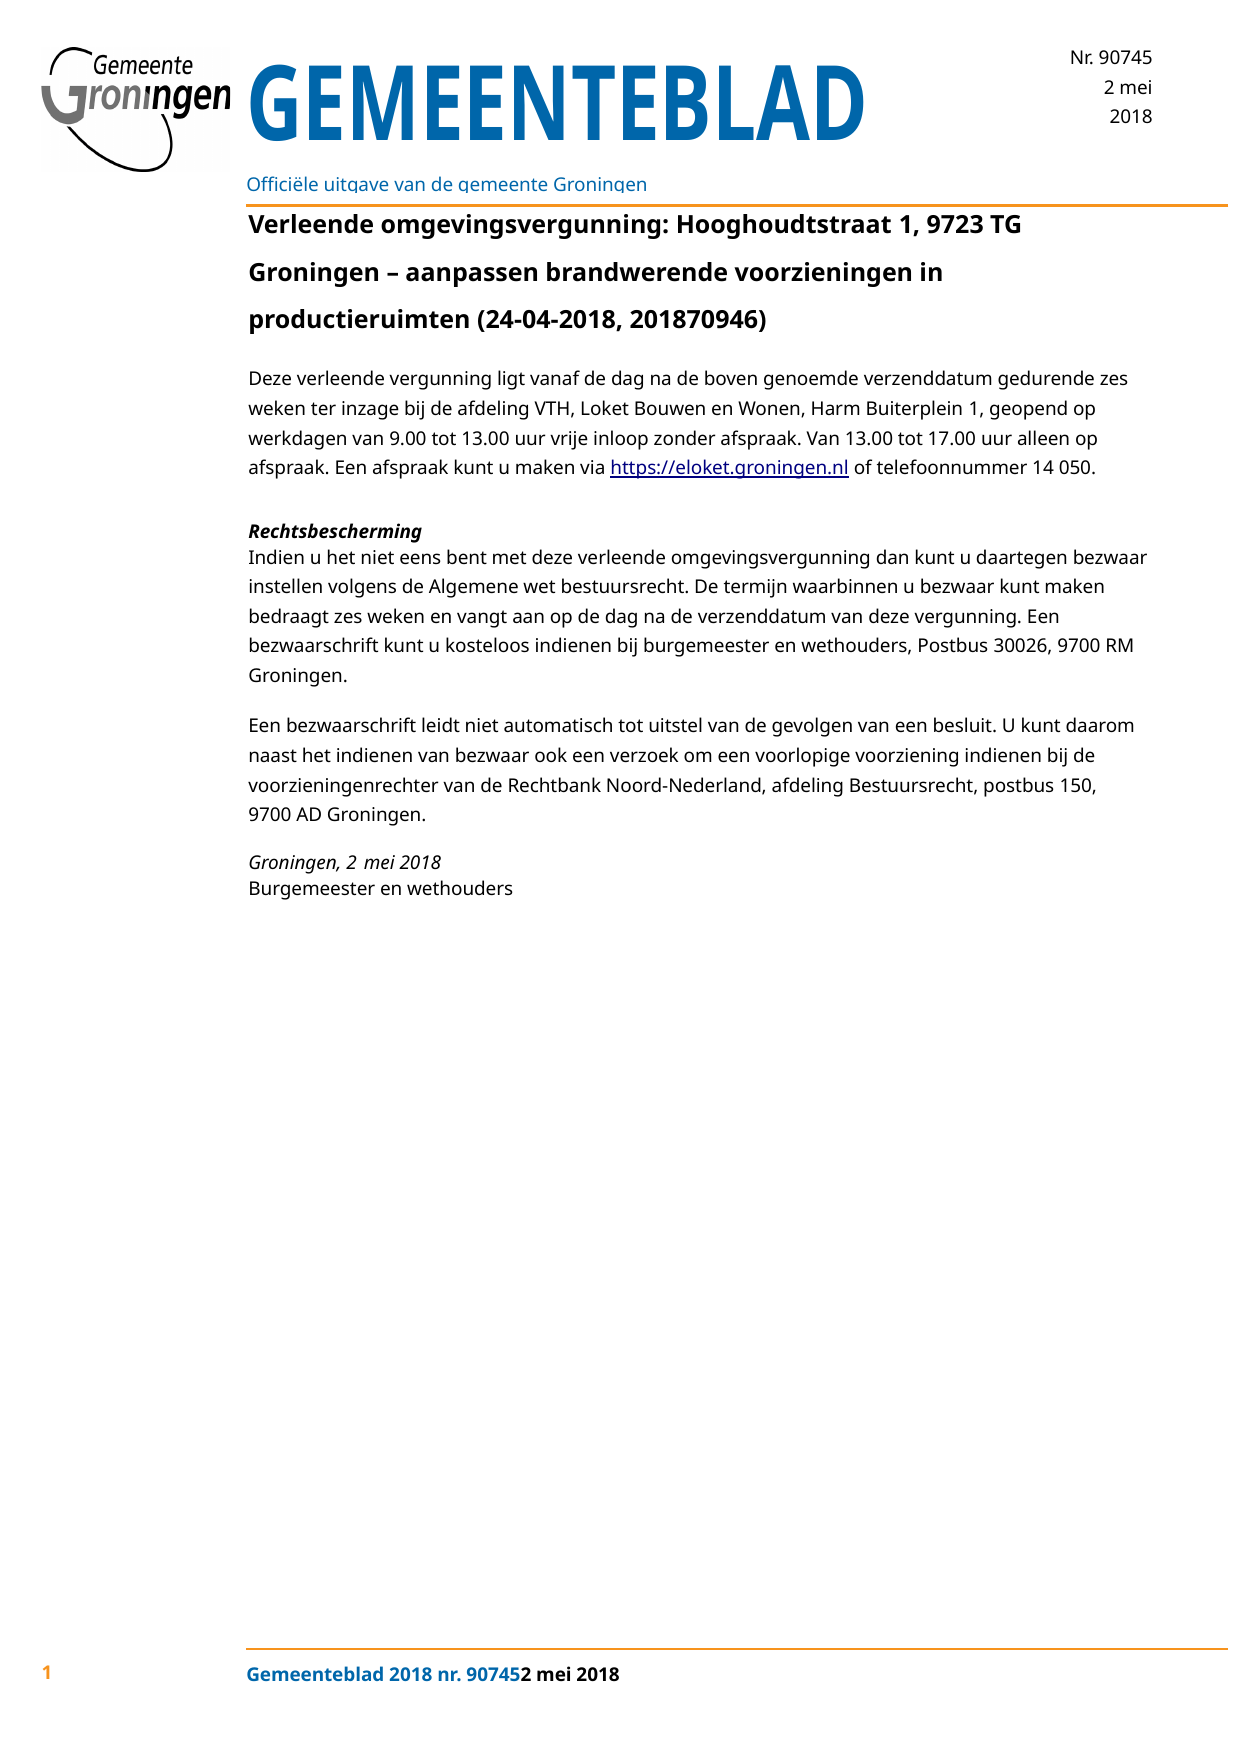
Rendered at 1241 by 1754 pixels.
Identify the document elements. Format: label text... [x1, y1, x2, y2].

text Indien u het niet eens bent met deze verleende omgevingsvergunning dan kunt u daartegen bezwaar instellen volgens de Algemene wet bestuursrecht. De termijn waarbinnen u bezwaar kunt maken bedraagt zes weken en vangt aan op de dag na de verzenddatum van deze vergunning. Een bezwaarschrift kunt u kosteloos indienen bij burgemeester en wethouders, Postbus 30026, 9700 RM Groningen. [248, 544, 1152, 688]
text Burgemeester en wethouders [248, 875, 1152, 901]
text Verleende omgevingsvergunning: Hooghoudtstraat 1, 9723 TG Groningen – aanpassen brandwerende voorzieningen in productieruimten (24-04-2018, 201870946) [248, 207, 1152, 336]
text Deze verleende vergunning ligt vanaf de dag na de boven genoemde verzenddatum gedurende zes weken ter inzage bij de afdeling VTH, Loket Bouwen en Wonen, Harm Buiterplein 1, geopend op werkdagen van 9.00 tot 13.00 uur vrije inloop zonder afspraak. Van 13.00 tot 17.00 uur alleen op afspraak. Een afspraak kunt u maken via https://eloket.groningen.nl of telefoonnummer 14 050. [248, 366, 1152, 480]
picture [41, 47, 231, 172]
text Groningen, 2 mei 2018 [248, 849, 1152, 875]
text Rechtsbescherming [248, 518, 1152, 544]
text Een bezwaarschrift leidt niet automatisch tot uitstel van de gevolgen van een besluit. U kunt daarom naast het indienen van bezwaar ook een verzoek om een voorlopige voorziening indienen bij de voorzieningenrechter van de Rechtbank Noord-Nederland, afdeling Bestuursrecht, postbus 150, 9700 AD Groningen. [248, 713, 1152, 827]
